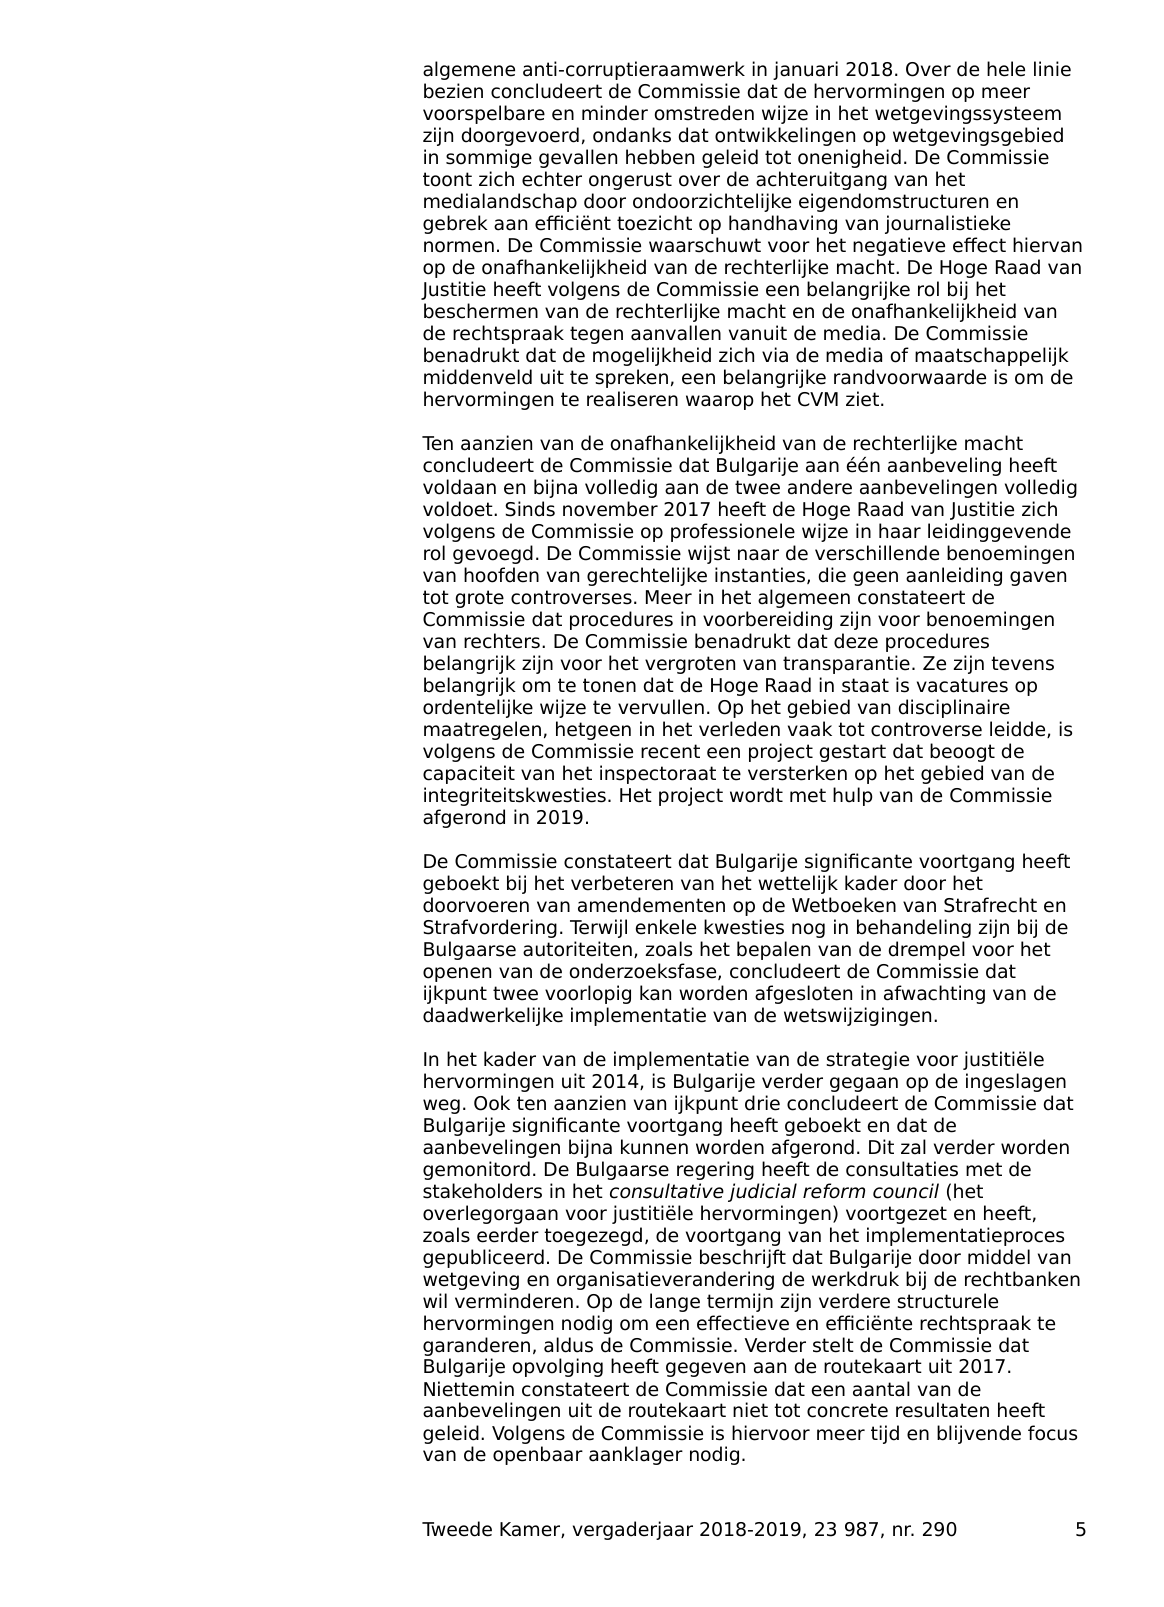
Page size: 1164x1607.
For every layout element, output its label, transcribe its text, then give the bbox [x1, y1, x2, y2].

text Ten aanzien van de onafhankelijkheid van de rechterlijke macht concludeert de Commissie dat Bulgarije aan één aanbeveling heeft voldaan en bijna volledig aan de twee andere aanbevelingen volledig voldoet. Sinds november 2017 heeft de Hoge Raad van Justitie zich volgens de Commissie op professionele wijze in haar leidinggevende rol gevoegd. De Commissie wijst naar de verschillende benoemingen van hoofden van gerechtelijke instanties, die geen aanleiding gaven tot grote controverses. Meer in het algemeen constateert de Commissie dat procedures in voorbereiding zijn voor benoemingen van rechters. De Commissie benadrukt dat deze procedures belangrijk zijn voor het vergroten van transparantie. Ze zijn tevens belangrijk om te tonen dat de Hoge Raad in staat is vacatures op ordentelijke wijze te vervullen. Op het gebied van disciplinaire maatregelen, hetgeen in het verleden vaak tot controverse leidde, is volgens de Commissie recent een project gestart dat beoogt de capaciteit van het inspectoraat te versterken op het gebied van de integriteitskwesties. Het project wordt met hulp van de Commissie afgerond in 2019. [422, 433, 1087, 828]
text algemene anti-corruptieraamwerk in januari 2018. Over de hele linie bezien concludeert de Commissie dat de hervormingen op meer voorspelbare en minder omstreden wijze in het wetgevingssysteem zijn doorgevoerd, ondanks dat ontwikkelingen op wetgevingsgebied in sommige gevallen hebben geleid tot onenigheid. De Commissie toont zich echter ongerust over de achteruitgang van het medialandschap door ondoorzichtelijke eigendomstructuren en gebrek aan efficiënt toezicht op handhaving van journalistieke normen. De Commissie waarschuwt voor het negatieve effect hiervan op de onafhankelijkheid van de rechterlijke macht. De Hoge Raad van Justitie heeft volgens de Commissie een belangrijke rol bij het beschermen van de rechterlijke macht en de onafhankelijkheid van de rechtspraak tegen aanvallen vanuit de media. De Commissie benadrukt dat de mogelijkheid zich via de media of maatschappelijk middenveld uit te spreken, een belangrijke randvoorwaarde is om de hervormingen te realiseren waarop het CVM ziet. [422, 59, 1087, 411]
text In het kader van de implementatie van de strategie voor justitiële hervormingen uit 2014, is Bulgarije verder gegaan op de ingeslagen weg. Ook ten aanzien van ijkpunt drie concludeert de Commissie dat Bulgarije significante voortgang heeft geboekt en dat de aanbevelingen bijna kunnen worden afgerond. Dit zal verder worden gemonitord. De Bulgaarse regering heeft de consultaties met de stakeholders in het consultative judicial reform council (het overlegorgaan voor justitiële hervormingen) voortgezet en heeft, zoals eerder toegezegd, de voortgang van het implementatieproces gepubliceerd. De Commissie beschrijft dat Bulgarije door middel van wetgeving en organisatieverandering de werkdruk bij de rechtbanken wil verminderen. Op de lange termijn zijn verdere structurele hervormingen nodig om een effectieve en efficiënte rechtspraak te garanderen, aldus de Commissie. Verder stelt de Commissie dat Bulgarije opvolging heeft gegeven aan de routekaart uit 2017. Niettemin constateert de Commissie dat een aantal van de aanbevelingen uit de routekaart niet tot concrete resultaten heeft geleid. Volgens de Commissie is hiervoor meer tijd en blijvende focus van de openbaar aanklager nodig. [422, 1049, 1087, 1466]
text De Commissie constateert dat Bulgarije significante voortgang heeft geboekt bij het verbeteren van het wettelijk kader door het doorvoeren van amendementen op de Wetboeken van Strafrecht en Strafvordering. Terwijl enkele kwesties nog in behandeling zijn bij de Bulgaarse autoriteiten, zoals het bepalen van de drempel voor het openen van de onderzoeksfase, concludeert de Commissie dat ijkpunt twee voorlopig kan worden afgesloten in afwachting van de daadwerkelijke implementatie van de wetswijzigingen. [422, 851, 1087, 1027]
